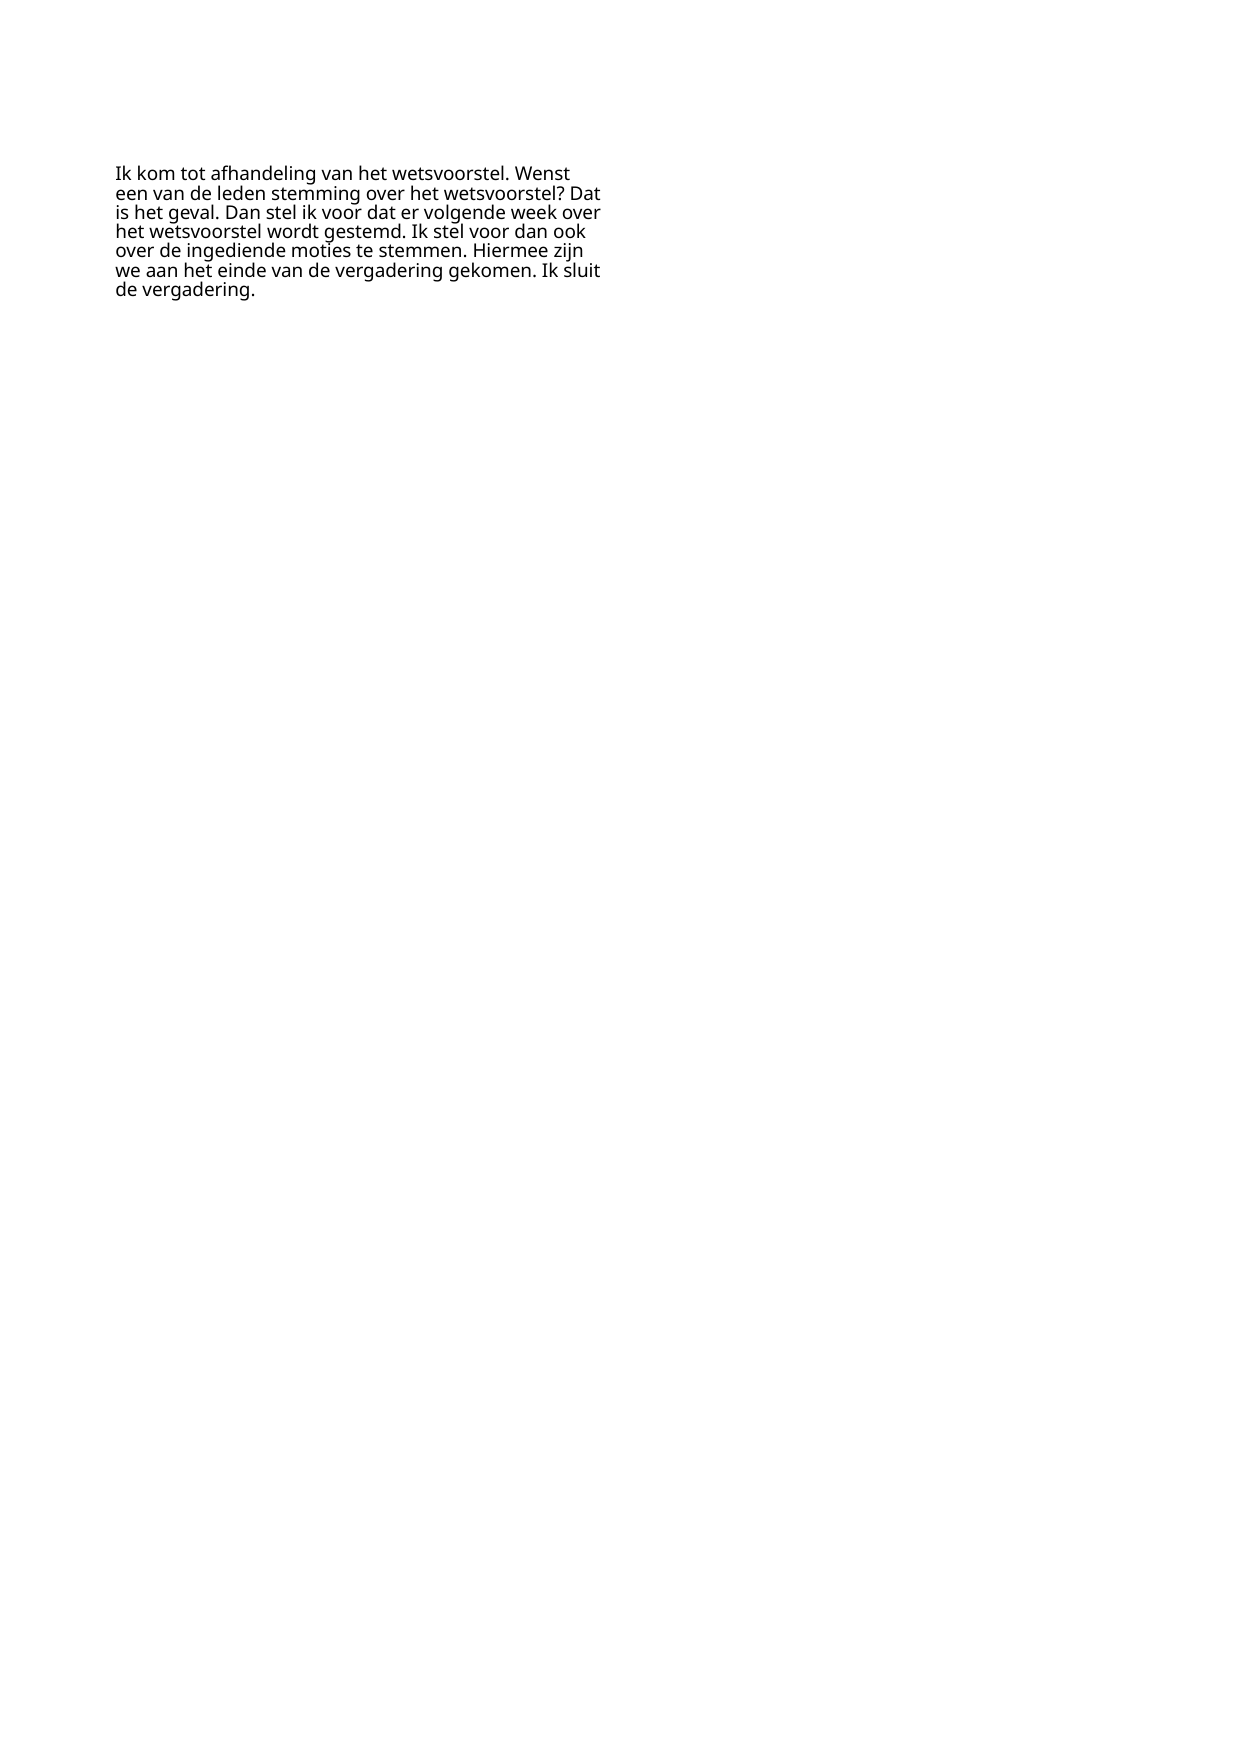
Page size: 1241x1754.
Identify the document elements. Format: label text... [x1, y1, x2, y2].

text Ik kom tot afhandeling van het wetsvoorstel. Wenst een van de leden stemming over het wetsvoorstel? Dat is het geval. Dan stel ik voor dat er volgende week over het wetsvoorstel wordt gestemd. Ik stel voor dan ook over de ingediende moties te stemmen. Hiermee zijn we aan het einde van de vergadering gekomen. Ik sluit de vergadering. [115, 165, 605, 300]
